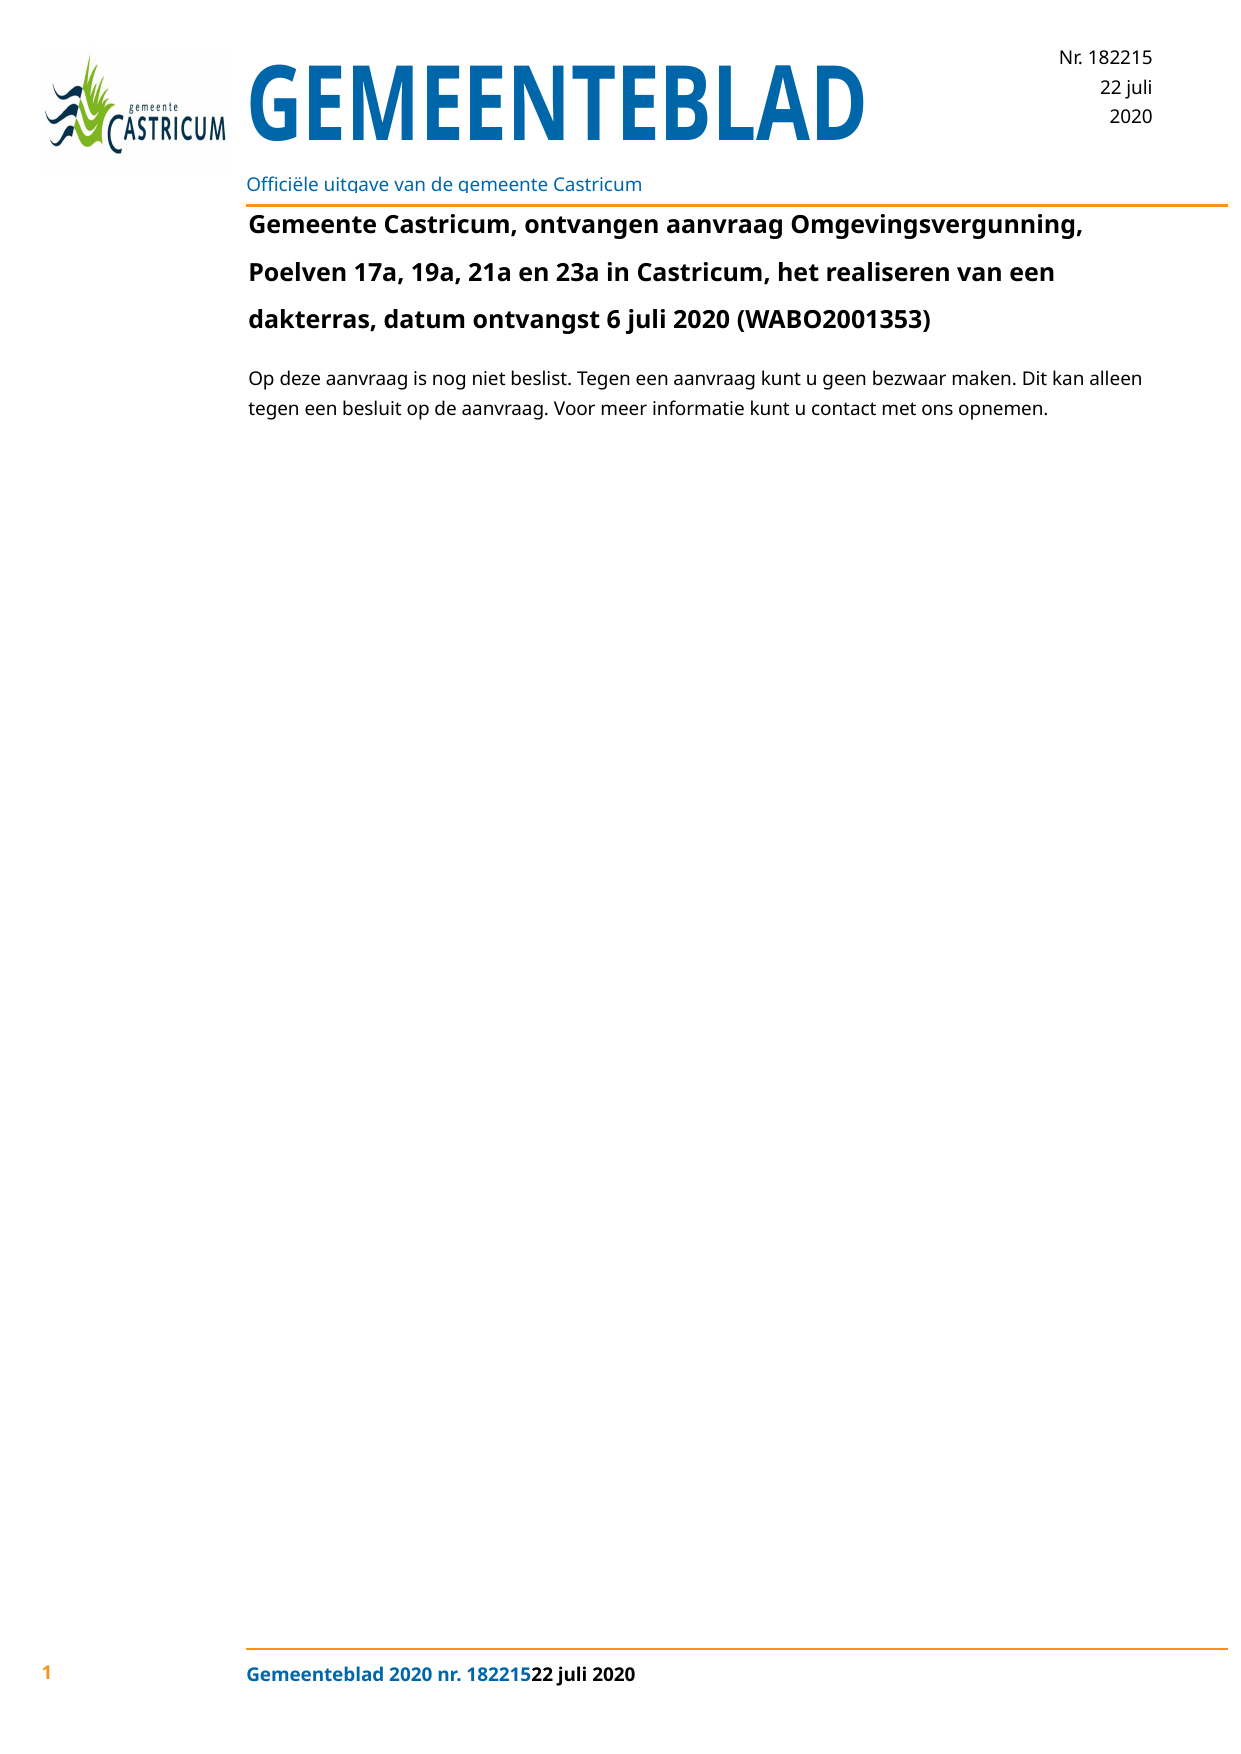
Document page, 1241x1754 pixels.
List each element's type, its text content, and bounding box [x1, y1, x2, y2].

text Op deze aanvraag is nog niet beslist. Tegen een aanvraag kunt u geen bezwaar maken. Dit kan alleen tegen een besluit op de aanvraag. Voor meer informatie kunt u contact met ons opnemen. [248, 366, 1152, 421]
text Gemeente Castricum, ontvangen aanvraag Omgevingsvergunning, Poelven 17a, 19a, 21a en 23a in Castricum, het realiseren van een dakterras, datum ontvangst 6 juli 2020 (WABO2001353) [248, 207, 1152, 336]
picture [41, 47, 231, 172]
